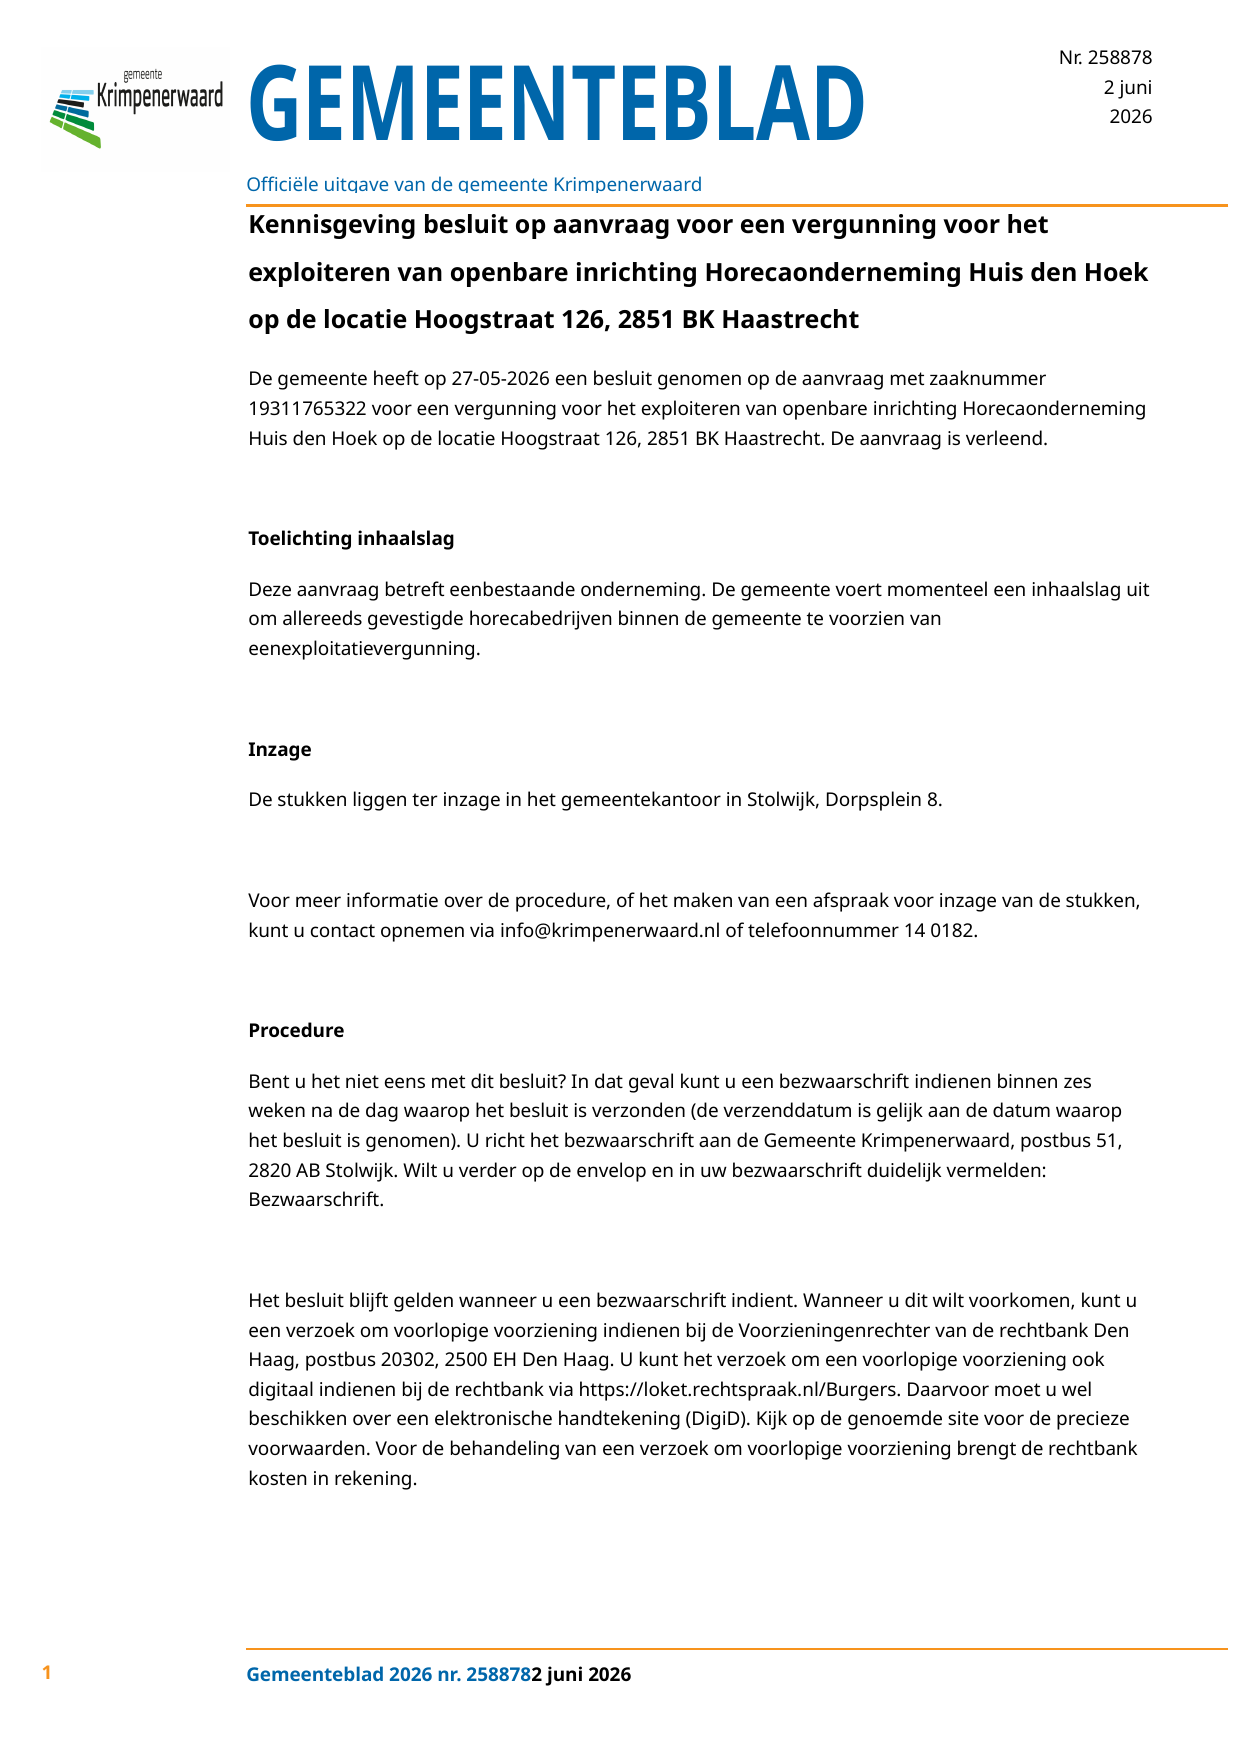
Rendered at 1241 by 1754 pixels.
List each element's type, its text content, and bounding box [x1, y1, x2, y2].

text De stukken liggen ter inzage in het gemeentekantoor in Stolwijk, Dorpsplein 8. [248, 786, 1152, 812]
text Bent u het niet eens met dit besluit? In dat geval kunt u een bezwaarschrift indienen binnen zes weken na de dag waarop het besluit is verzonden (de verzenddatum is gelijk aan de datum waarop het besluit is genomen). U richt het bezwaarschrift aan de Gemeente Krimpenerwaard, postbus 51, 2820 AB Stolwijk. Wilt u verder op de envelop en in uw bezwaarschrift duidelijk vermelden: Bezwaarschrift. [248, 1068, 1152, 1212]
text Voor meer informatie over de procedure, of het maken van een afspraak voor inzage van de stukken, kunt u contact opnemen via info@krimpenerwaard.nl of telefoonnummer 14 0182. [248, 887, 1152, 942]
picture [41, 47, 231, 172]
text Procedure [248, 1018, 1152, 1043]
text Kennisgeving besluit op aanvraag voor een vergunning voor het exploiteren van openbare inrichting Horecaonderneming Huis den Hoek op de locatie Hoogstraat 126, 2851 BK Haastrecht [248, 207, 1152, 336]
text De gemeente heeft op 27-05-2026 een besluit genomen op de aanvraag met zaaknummer 19311765322 voor een vergunning voor het exploiteren van openbare inrichting Horecaonderneming Huis den Hoek op de locatie Hoogstraat 126, 2851 BK Haastrecht. De aanvraag is verleend. [248, 366, 1152, 450]
text Deze aanvraag betreft eenbestaande onderneming. De gemeente voert momenteel een inhaalslag uit om allereeds gevestigde horecabedrijven binnen de gemeente te voorzien van eenexploitatievergunning. [248, 576, 1152, 661]
text Toelichting inhaalslag [248, 526, 1152, 551]
text Inzage [248, 736, 1152, 762]
text Het besluit blijft gelden wanneer u een bezwaarschrift indient. Wanneer u dit wilt voorkomen, kunt u een verzoek om voorlopige voorziening indienen bij de Voorzieningenrechter van de rechtbank Den Haag, postbus 20302, 2500 EH Den Haag. U kunt het verzoek om een voorlopige voorziening ook digitaal indienen bij de rechtbank via https://loket.rechtspraak.nl/Burgers. Daarvoor moet u wel beschikken over een elektronische handtekening (DigiD). Kijk op de genoemde site voor de precieze voorwaarden. Voor de behandeling van een verzoek om voorlopige voorziening brengt de rechtbank kosten in rekening. [248, 1287, 1152, 1490]
